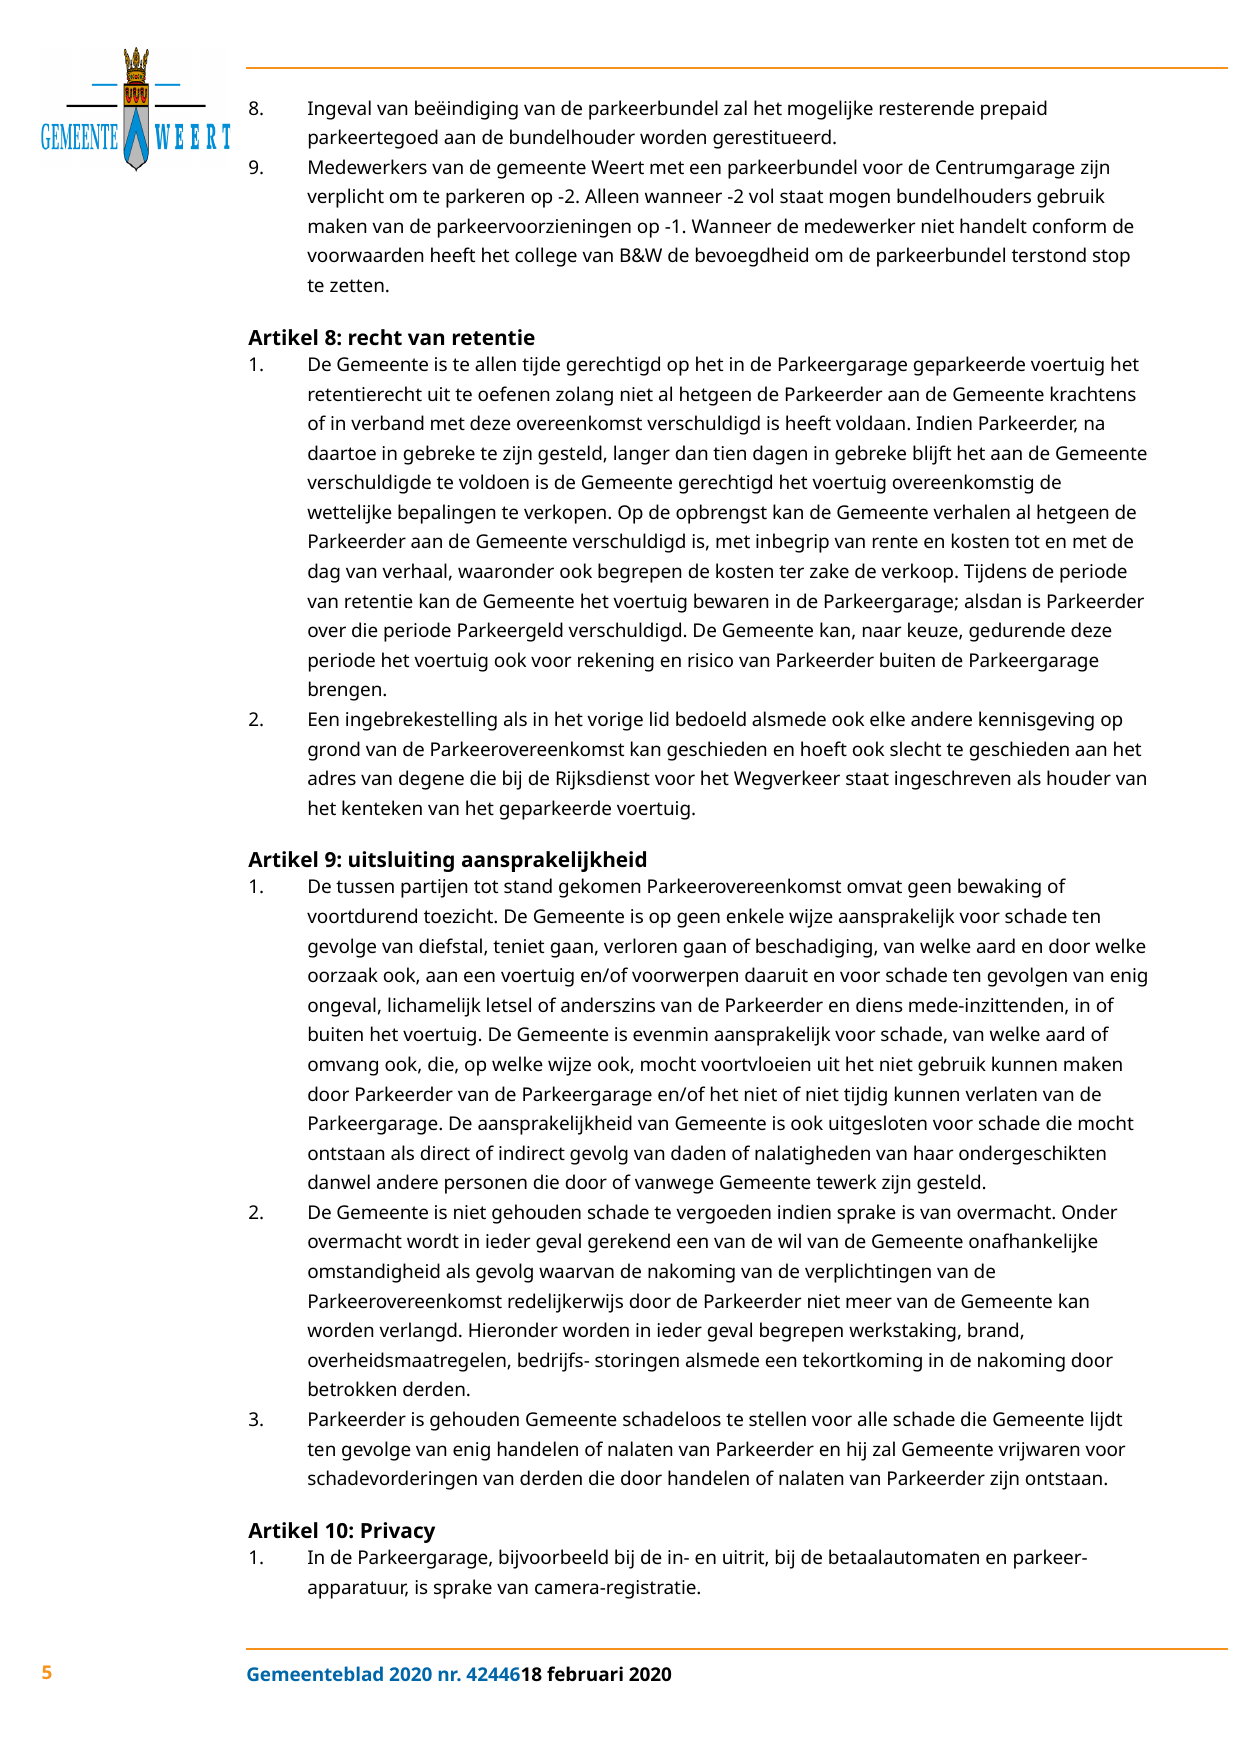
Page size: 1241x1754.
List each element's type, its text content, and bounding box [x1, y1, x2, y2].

list De tussen partijen tot stand gekomen Parkeerovereenkomst omvat geen bewaking of voortdurend toezicht. De Gemeente is op geen enkele wijze aansprakelijk voor schade ten gevolge van diefstal, teniet gaan, verloren gaan of beschadiging, van welke aard en door welke oorzaak ook, aan een voertuig en/of voorwerpen daaruit en voor schade ten gevolgen van enig ongeval, lichamelijk letsel of anderszins van de Parkeerder en diens mede-inzittenden, in of buiten het voertuig. De Gemeente is evenmin aansprakelijk voor schade, van welke aard of omvang ook, die, op welke wijze ook, mocht voortvloeien uit het niet gebruik kunnen maken door Parkeerder van de Parkeergarage en/of het niet of niet tijdig kunnen verlaten van de Parkeergarage. De aansprakelijkheid van Gemeente is ook uitgesloten voor schade die mocht ontstaan als direct of indirect gevolg van daden of nalatigheden van haar ondergeschikten danwel andere personen die door of vanwege Gemeente tewerk zijn gesteld. [248, 874, 1152, 1195]
picture [41, 47, 231, 172]
text Artikel 8: recht van retentie [248, 323, 1152, 351]
list Ingeval van beëindiging van de parkeerbundel zal het mogelijke resterende prepaid parkeertegoed aan de bundelhouder worden gerestitueerd. [248, 95, 1152, 150]
text Artikel 9: uitsluiting aansprakelijkheid [248, 845, 1152, 874]
text Artikel 10: Privacy [248, 1516, 1152, 1544]
list Een ingebrekestelling als in het vorige lid bedoeld alsmede ook elke andere kennisgeving op grond van de Parkeerovereenkomst kan geschieden en hoeft ook slecht te geschieden aan het adres van degene die bij de Rijksdienst voor het Wegverkeer staat ingeschreven als houder van het kenteken van het geparkeerde voertuig. [248, 706, 1152, 821]
list Parkeerder is gehouden Gemeente schadeloos te stellen voor alle schade die Gemeente lijdt ten gevolge van enig handelen of nalaten van Parkeerder en hij zal Gemeente vrijwaren voor schadevorderingen van derden die door handelen of nalaten van Parkeerder zijn ontstaan. [248, 1406, 1152, 1491]
list De Gemeente is niet gehouden schade te vergoeden indien sprake is van overmacht. Onder overmacht wordt in ieder geval gerekend een van de wil van de Gemeente onafhankelijke omstandigheid als gevolg waarvan de nakoming van de verplichtingen van de Parkeerovereenkomst redelijkerwijs door de Parkeerder niet meer van de Gemeente kan worden verlangd. Hieronder worden in ieder geval begrepen werkstaking, brand, overheidsmaatregelen, bedrijfs- storingen alsmede een tekortkoming in de nakoming door betrokken derden. [248, 1199, 1152, 1402]
list In de Parkeergarage, bijvoorbeeld bij de in- en uitrit, bij de betaalautomaten en parkeer-apparatuur, is sprake van camera-registratie. [248, 1544, 1152, 1599]
list Medewerkers van de gemeente Weert met een parkeerbundel voor de Centrumgarage zijn verplicht om te parkeren op -2. Alleen wanneer -2 vol staat mogen bundelhouders gebruik maken van de parkeervoorzieningen op -1. Wanneer de medewerker niet handelt conform de voorwaarden heeft het college van B&W de bevoegdheid om de parkeerbundel terstond stop te zetten. [248, 154, 1152, 298]
list De Gemeente is te allen tijde gerechtigd op het in de Parkeergarage geparkeerde voertuig het retentierecht uit te oefenen zolang niet al hetgeen de Parkeerder aan de Gemeente krachtens of in verband met deze overeenkomst verschuldigd is heeft voldaan. Indien Parkeerder, na daartoe in gebreke te zijn gesteld, langer dan tien dagen in gebreke blijft het aan de Gemeente verschuldigde te voldoen is de Gemeente gerechtigd het voertuig overeenkomstig de wettelijke bepalingen te verkopen. Op de opbrengst kan de Gemeente verhalen al hetgeen de Parkeerder aan de Gemeente verschuldigd is, met inbegrip van rente en kosten tot en met de dag van verhaal, waaronder ook begrepen de kosten ter zake de verkoop. Tijdens de periode van retentie kan de Gemeente het voertuig bewaren in de Parkeergarage; alsdan is Parkeerder over die periode Parkeergeld verschuldigd. De Gemeente kan, naar keuze, gedurende deze periode het voertuig ook voor rekening en risico van Parkeerder buiten de Parkeergarage brengen. [248, 351, 1152, 702]
